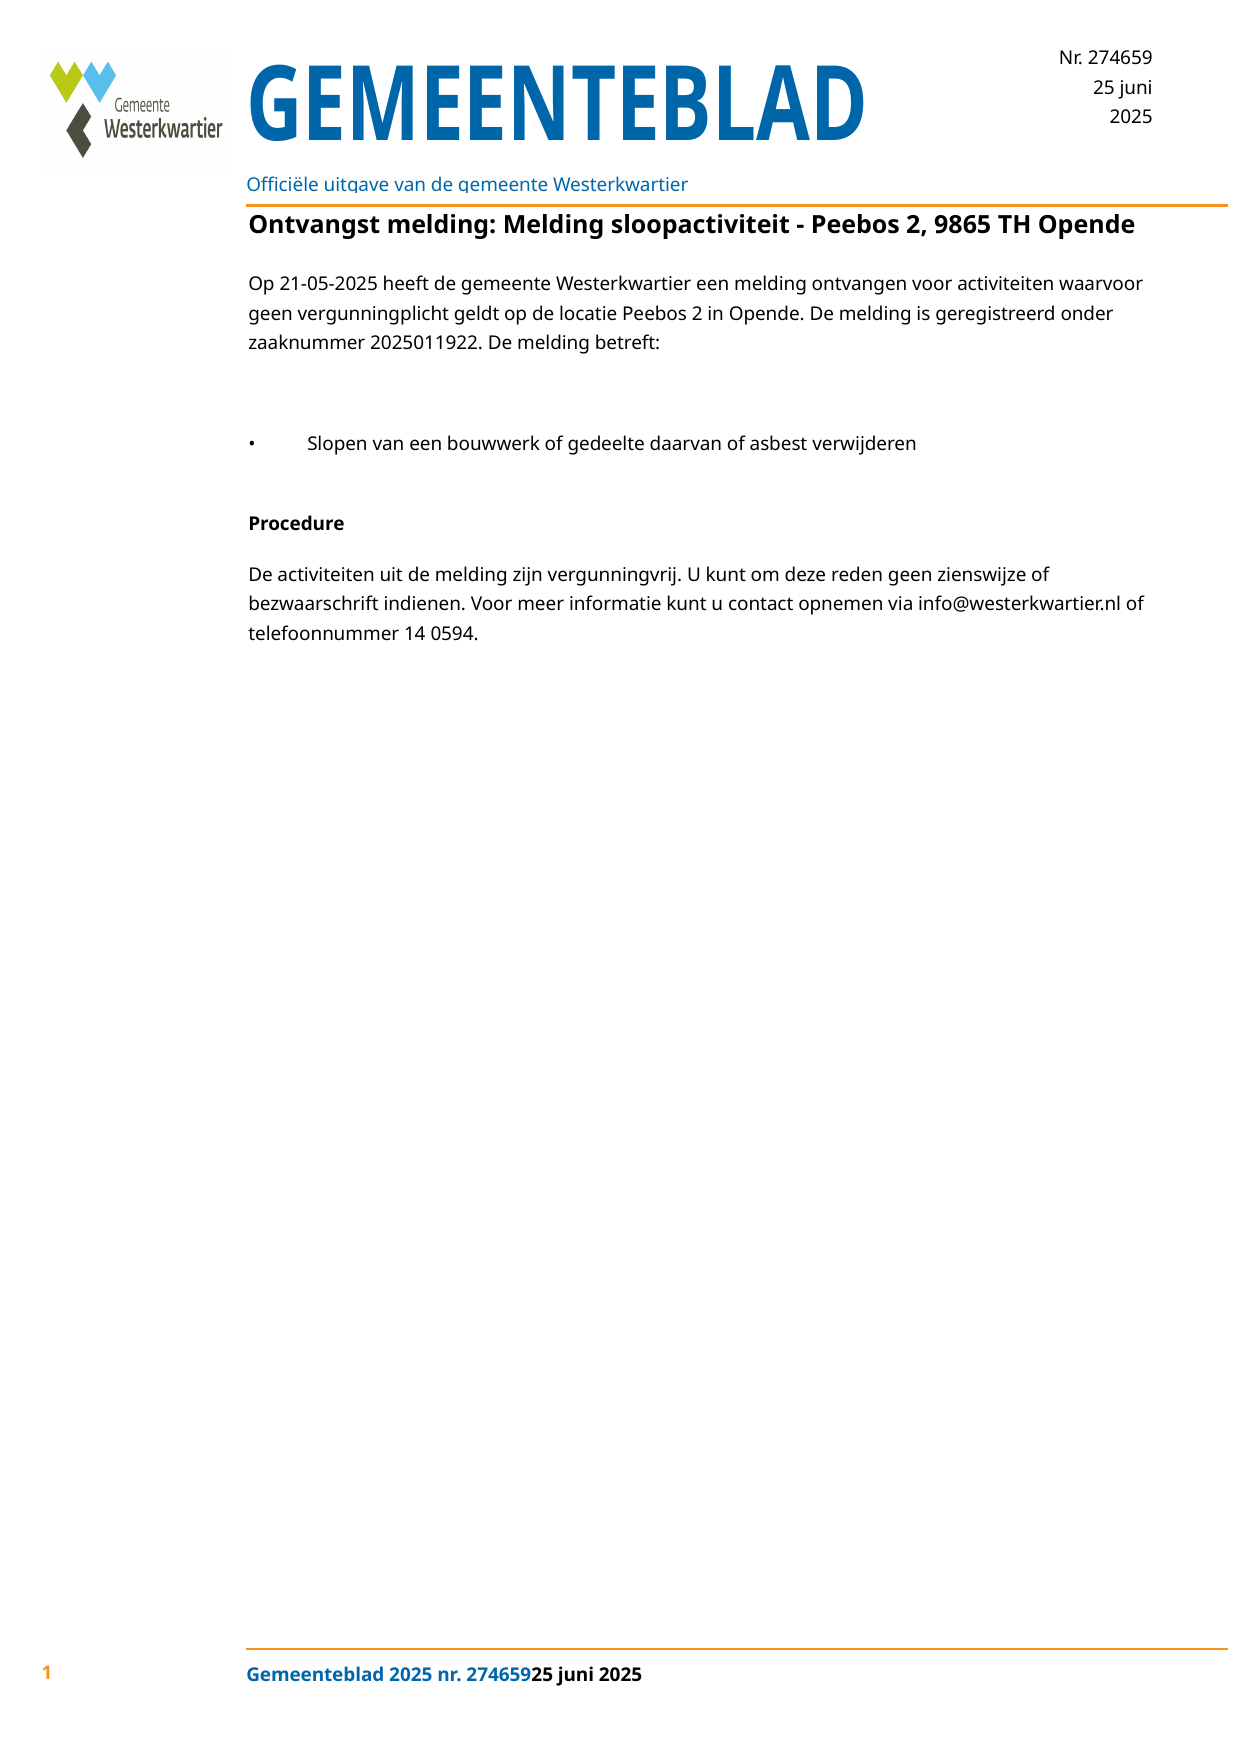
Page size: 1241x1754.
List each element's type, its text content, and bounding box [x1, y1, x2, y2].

text Procedure [248, 510, 1152, 536]
text De activiteiten uit de melding zijn vergunningvrij. U kunt om deze reden geen zienswijze of bezwaarschrift indienen. Voor meer informatie kunt u contact opnemen via info@westerkwartier.nl of telefoonnummer 14 0594. [248, 561, 1152, 646]
text Op 21-05-2025 heeft de gemeente Westerkwartier een melding ontvangen voor activiteiten waarvoor geen vergunningplicht geldt op de locatie Peebos 2 in Opende. De melding is geregistreerd onder zaaknummer 2025011922. De melding betreft: [248, 270, 1152, 355]
text Ontvangst melding: Melding sloopactiviteit - Peebos 2, 9865 TH Opende [248, 207, 1152, 241]
list Slopen van een bouwwerk of gedeelte daarvan of asbest verwijderen [248, 430, 1152, 456]
picture [41, 47, 231, 172]
